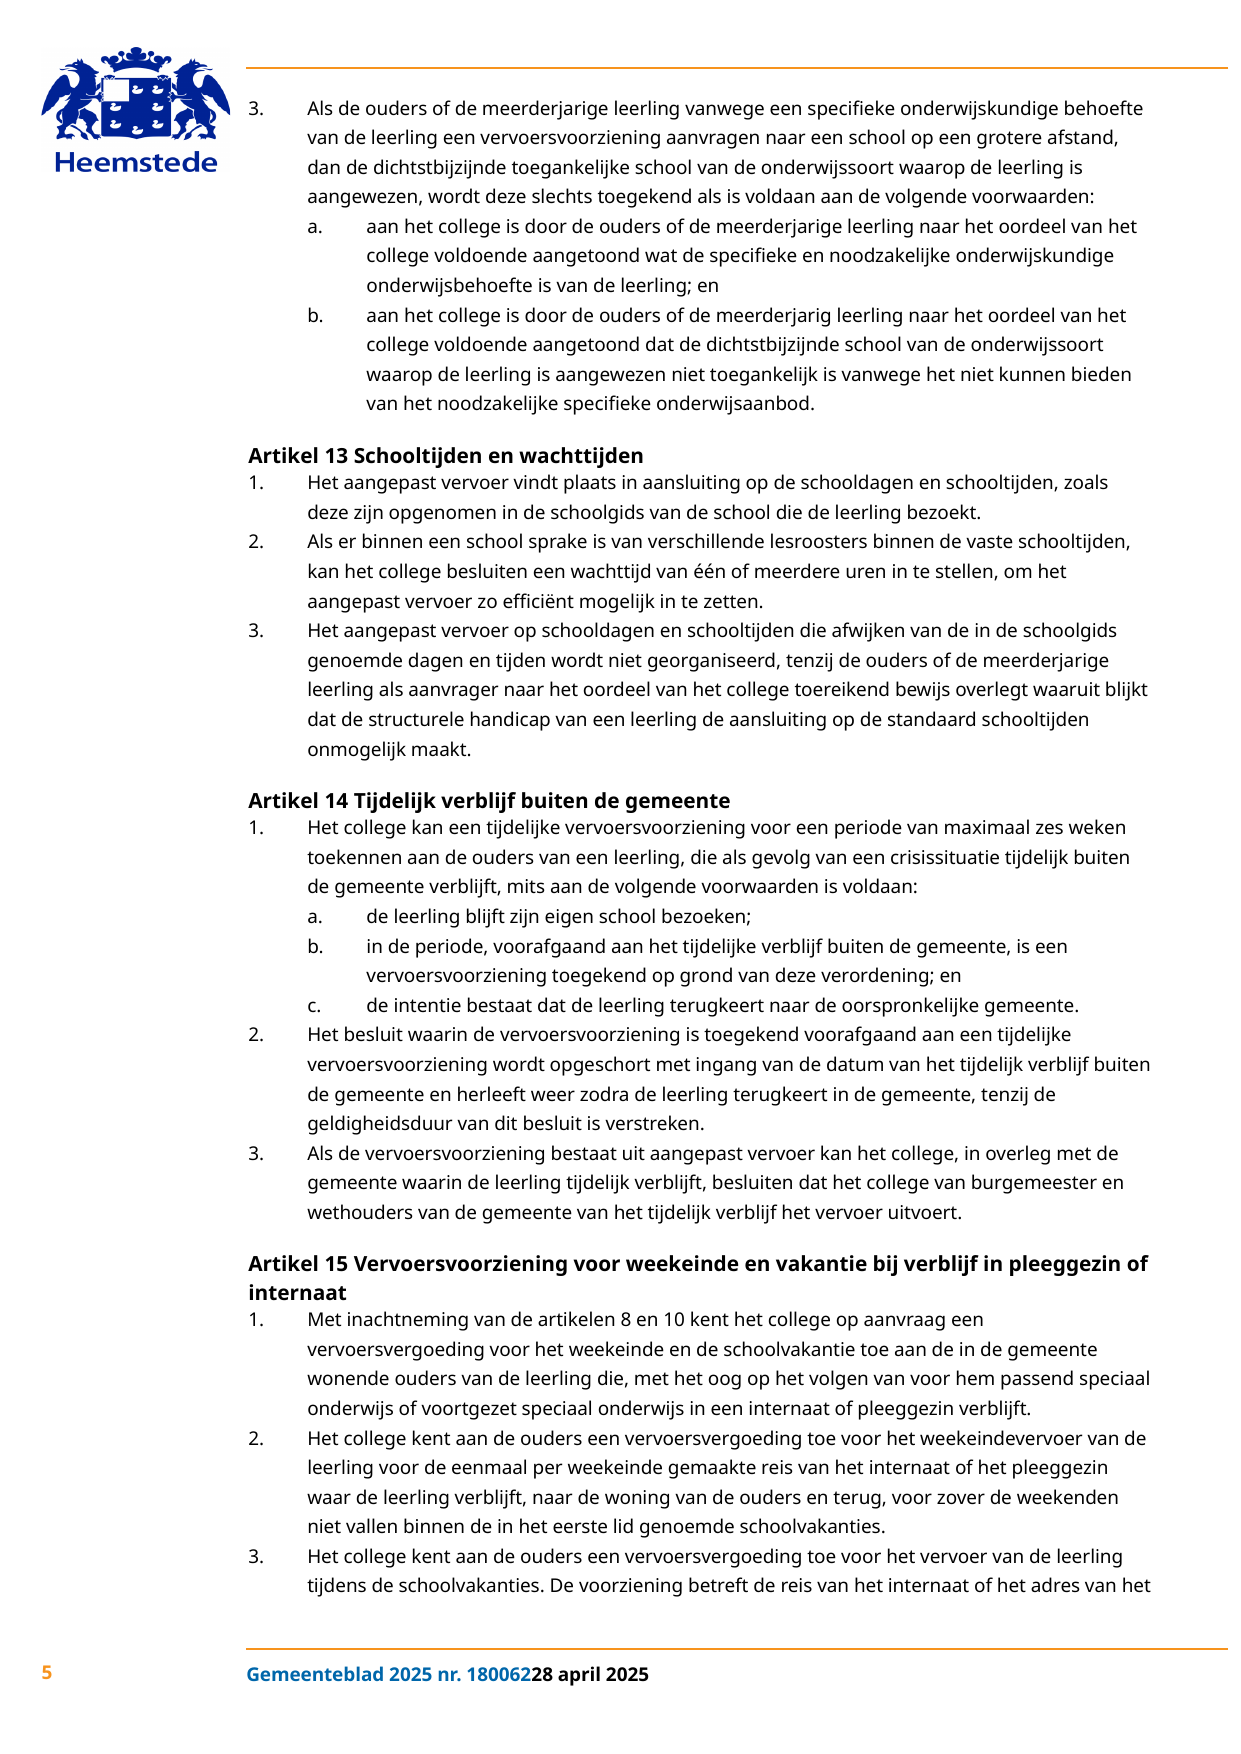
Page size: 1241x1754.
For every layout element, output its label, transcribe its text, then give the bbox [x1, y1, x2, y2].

list Het college kent aan de ouders een vervoersvergoeding toe voor het weekeindevervoer van de leerling voor de eenmaal per weekeinde gemaakte reis van het internaat of het pleeggezin waar de leerling verblijft, naar de woning van de ouders en terug, voor zover de weekenden niet vallen binnen de in het eerste lid genoemde schoolvakanties. [248, 1425, 1152, 1539]
list in de periode, voorafgaand aan het tijdelijke verblijf buiten de gemeente, is een vervoersvoorziening toegekend op grond van deze verordening; en [307, 933, 1152, 988]
list Het aangepast vervoer vindt plaats in aansluiting op de schooldagen en schooltijden, zoals deze zijn opgenomen in de schoolgids van de school die de leerling bezoekt. [248, 469, 1152, 525]
list aan het college is door de ouders of de meerderjarige leerling naar het oordeel van het college voldoende aangetoond wat de specifieke en noodzakelijke onderwijskundige onderwijsbehoefte is van de leerling; en [307, 213, 1152, 298]
list Het besluit waarin de vervoersvoorziening is toegekend voorafgaand aan een tijdelijke vervoersvoorziening wordt opgeschort met ingang van de datum van het tijdelijk verblijf buiten de gemeente en herleeft weer zodra de leerling terugkeert in de gemeente, tenzij de geldigheidsduur van dit besluit is verstreken. [248, 1022, 1152, 1136]
text Artikel 13 Schooltijden en wachttijden [248, 441, 1152, 469]
list Het college kan een tijdelijke vervoersvoorziening voor een periode van maximaal zes weken toekennen aan de ouders van een leerling, die als gevolg van een crisissituatie tijdelijk buiten de gemeente verblijft, mits aan de volgende voorwaarden is voldaan: [248, 814, 1152, 899]
list Als de vervoersvoorziening bestaat uit aangepast vervoer kan het college, in overleg met de gemeente waarin de leerling tijdelijk verblijft, besluiten dat het college van burgemeester en wethouders van de gemeente van het tijdelijk verblijf het vervoer uitvoert. [248, 1140, 1152, 1225]
list Het college kent aan de ouders een vervoersvergoeding toe voor het vervoer van de leerling tijdens de schoolvakanties. De voorziening betreft de reis van het internaat of het adres van het [248, 1543, 1152, 1598]
list de leerling blijft zijn eigen school bezoeken; [307, 903, 1152, 929]
list Als er binnen een school sprake is van verschillende lesroosters binnen de vaste schooltijden, kan het college besluiten een wachttijd van één of meerdere uren in te stellen, om het aangepast vervoer zo efficiënt mogelijk in te zetten. [248, 529, 1152, 613]
list Met inachtneming van de artikelen 8 en 10 kent het college op aanvraag een vervoersvergoeding voor het weekeinde en de schoolvakantie toe aan de in de gemeente wonende ouders van de leerling die, met het oog op het volgen van voor hem passend speciaal onderwijs of voortgezet speciaal onderwijs in een internaat of pleeggezin verblijft. [248, 1306, 1152, 1421]
list Als de ouders of de meerderjarige leerling vanwege een specifieke onderwijskundige behoefte van de leerling een vervoersvoorziening aanvragen naar een school op een grotere afstand, dan de dichtstbijzijnde toegankelijke school van de onderwijssoort waarop de leerling is aangewezen, wordt deze slechts toegekend als is voldaan aan de volgende voorwaarden: [248, 95, 1152, 209]
list Het aangepast vervoer op schooldagen en schooltijden die afwijken van de in de schoolgids genoemde dagen en tijden wordt niet georganiseerd, tenzij de ouders of de meerderjarige leerling als aanvrager naar het oordeel van het college toereikend bewijs overlegt waaruit blijkt dat de structurele handicap van een leerling de aansluiting op de standaard schooltijden onmogelijk maakt. [248, 617, 1152, 761]
list de intentie bestaat dat de leerling terugkeert naar de oorspronkelijke gemeente. [307, 992, 1152, 1018]
list aan het college is door de ouders of de meerderjarig leerling naar het oordeel van het college voldoende aangetoond dat de dichtstbijzijnde school van de onderwijssoort waarop de leerling is aangewezen niet toegankelijk is vanwege het niet kunnen bieden van het noodzakelijke specifieke onderwijsaanbod. [307, 302, 1152, 416]
text Artikel 15 Vervoersvoorziening voor weekeinde en vakantie bij verblijf in pleeggezin of internaat [248, 1249, 1152, 1306]
text Artikel 14 Tijdelijk verblijf buiten de gemeente [248, 786, 1152, 814]
picture [41, 47, 231, 172]
